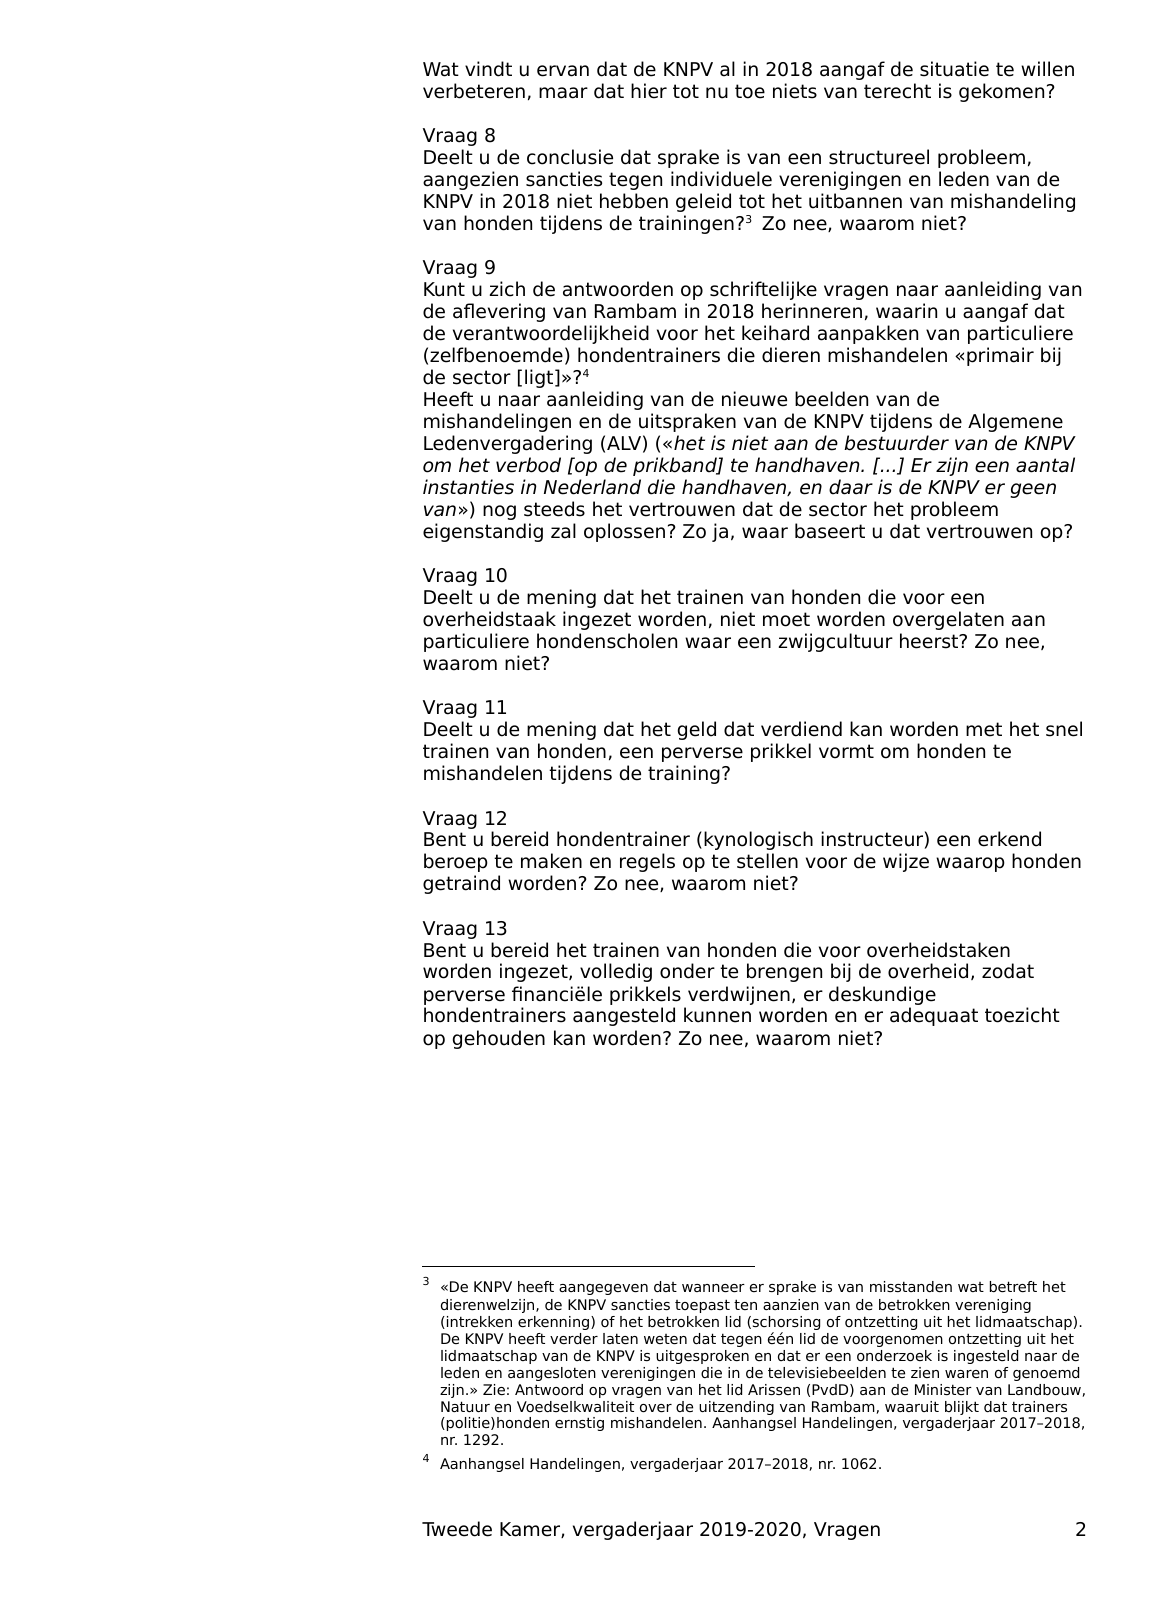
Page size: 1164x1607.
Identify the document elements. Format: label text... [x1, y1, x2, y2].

text Bent u bereid hondentrainer (kynologisch instructeur) een erkend beroep te maken en regels op te stellen voor de wijze waarop honden getraind worden? Zo nee, waarom niet? [422, 829, 1087, 895]
text Vraag 9 [422, 257, 1087, 279]
text Bent u bereid het trainen van honden die voor overheidstaken worden ingezet, volledig onder te brengen bij de overheid, zodat perverse financiële prikkels verdwijnen, er deskundige hondentrainers aangesteld kunnen worden en er adequaat toezicht op gehouden kan worden? Zo nee, waarom niet? [422, 939, 1087, 1049]
text Vraag 12 [422, 807, 1087, 829]
text Kunt u zich de antwoorden op schriftelijke vragen naar aanleiding van de aflevering van Rambam in 2018 herinneren, waarin u aangaf dat de verantwoordelijkheid voor het keihard aanpakken van particuliere (zelfbenoemde) hondentrainers die dieren mishandelen «primair bij de sector [ligt]»? [422, 279, 1087, 389]
text Vraag 11 [422, 697, 1087, 719]
text Deelt u de mening dat het trainen van honden die voor een overheidstaak ingezet worden, niet moet worden overgelaten aan particuliere hondenscholen waar een zwijgcultuur heerst? Zo nee, waarom niet? [422, 587, 1087, 675]
text Vraag 13 [422, 917, 1087, 939]
text Deelt u de mening dat het geld dat verdiend kan worden met het snel trainen van honden, een perverse prikkel vormt om honden te mishandelen tijdens de training? [422, 719, 1087, 785]
text Aanhangsel Handelingen, vergaderjaar 2017–2018, nr. 1062. [422, 1452, 1087, 1474]
text Deelt u de conclusie dat sprake is van een structureel probleem, aangezien sancties tegen individuele verenigingen en leden van de KNPV in 2018 niet hebben geleid tot het uitbannen van mishandeling van honden tijdens de trainingen? Zo nee, waarom niet? [422, 147, 1087, 235]
text Vraag 8 [422, 125, 1087, 147]
text «De KNPV heeft aangegeven dat wanneer er sprake is van misstanden wat betreft het dierenwelzijn, de KNPV sancties toepast ten aanzien van de betrokken vereniging (intrekken erkenning) of het betrokken lid (schorsing of ontzetting uit het lidmaatschap). De KNPV heeft verder laten weten dat tegen één lid de voorgenomen ontzetting uit het lidmaatschap van de KNPV is uitgesproken en dat er een onderzoek is ingesteld naar de leden en aangesloten verenigingen die in de televisiebeelden te zien waren of genoemd zijn.» Zie: Antwoord op vragen van het lid Arissen (PvdD) aan de Minister van Landbouw, Natuur en Voedselkwaliteit over de uitzending van Rambam, waaruit blijkt dat trainers (politie)honden ernstig mishandelen. Aanhangsel Handelingen, vergaderjaar 2017–2018, nr. 1292. [422, 1275, 1087, 1449]
text Heeft u naar aanleiding van de nieuwe beelden van de mishandelingen en de uitspraken van de KNPV tijdens de Algemene Ledenvergadering (ALV) («het is niet aan de bestuurder van de KNPV om het verbod [op de prikband] te handhaven. [...] Er zijn een aantal instanties in Nederland die handhaven, en daar is de KNPV er geen van») nog steeds het vertrouwen dat de sector het probleem eigenstandig zal oplossen? Zo ja, waar baseert u dat vertrouwen op? [422, 389, 1087, 543]
text Wat vindt u ervan dat de KNPV al in 2018 aangaf de situatie te willen verbeteren, maar dat hier tot nu toe niets van terecht is gekomen? [422, 59, 1087, 103]
text Vraag 10 [422, 565, 1087, 587]
